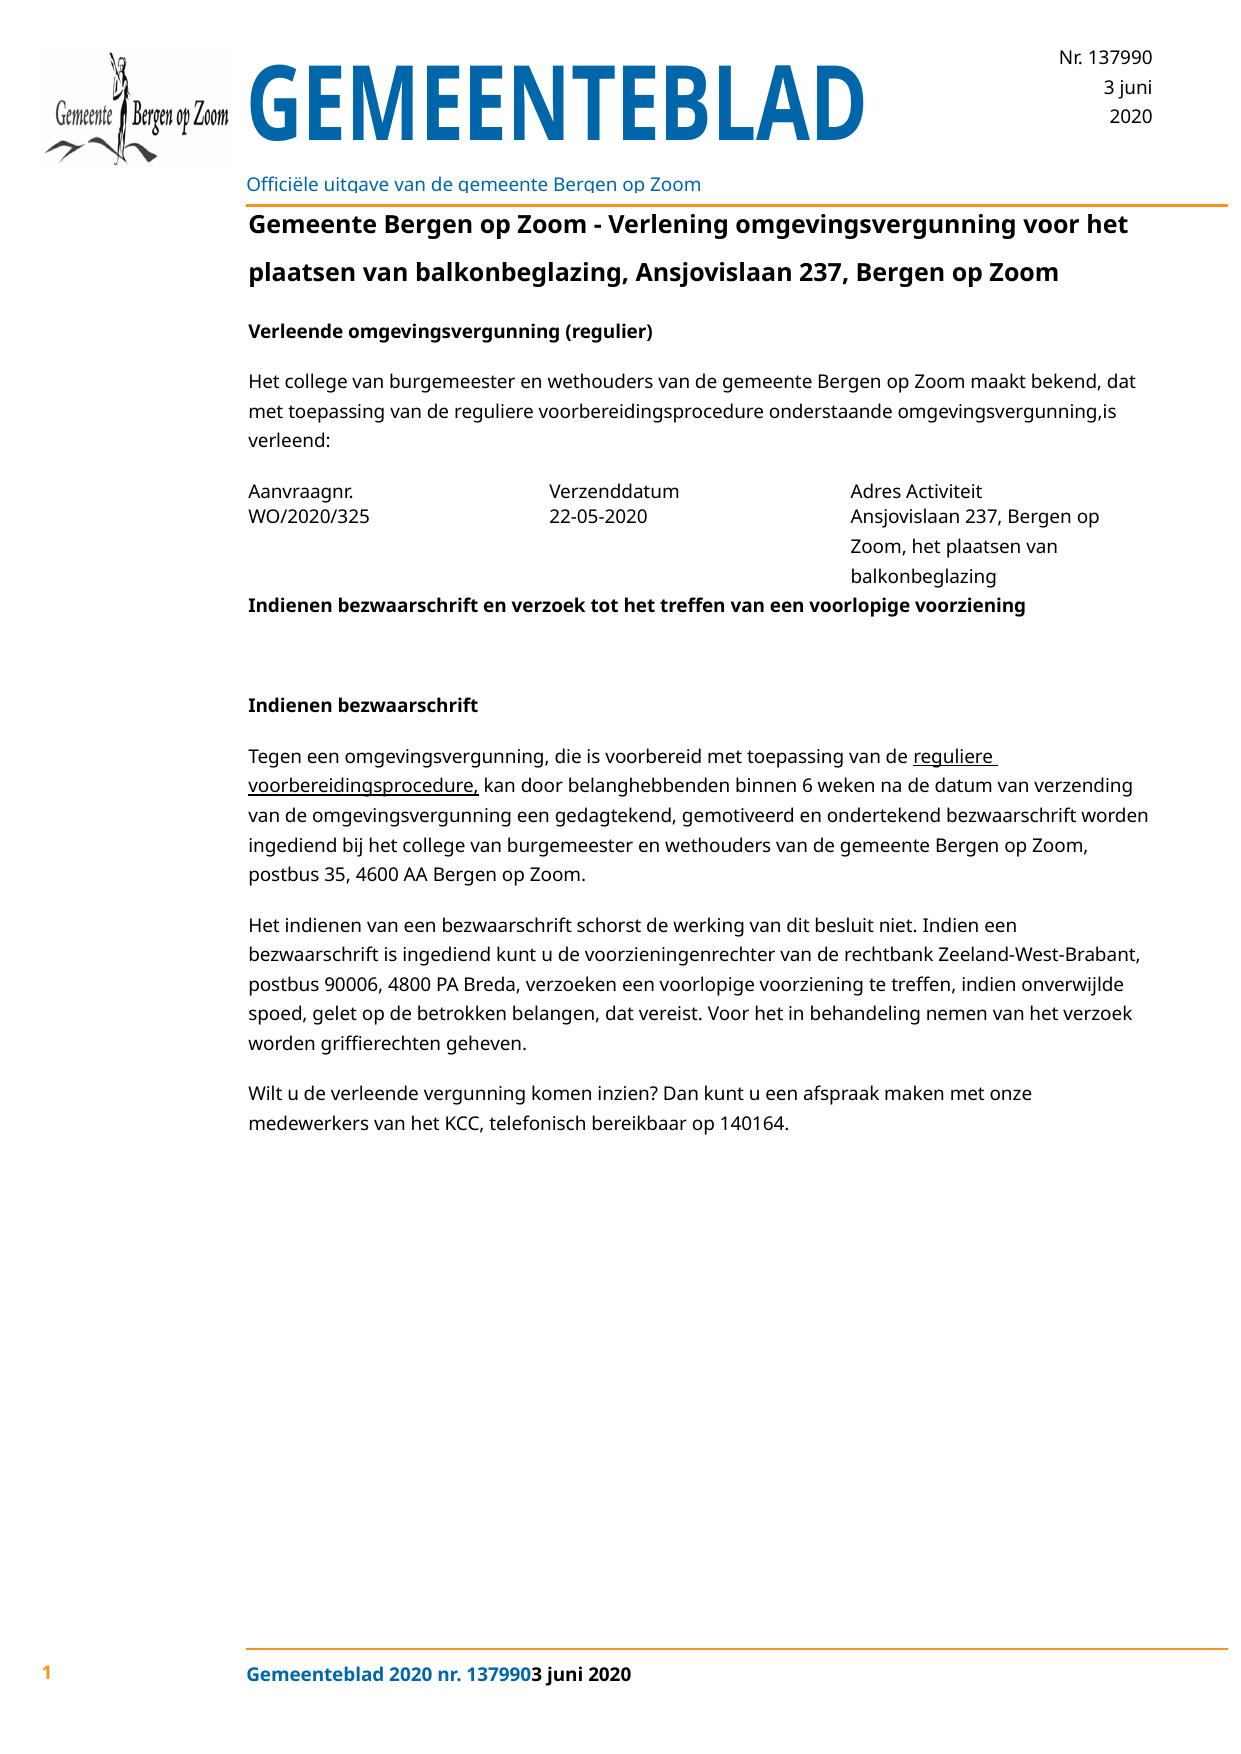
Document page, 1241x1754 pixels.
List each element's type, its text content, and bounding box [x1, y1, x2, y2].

text Gemeente Bergen op Zoom - Verlening omgevingsvergunning voor het plaatsen van balkonbeglazing, Ansjovislaan 237, Bergen op Zoom [248, 207, 1152, 288]
table_cell Ansjovislaan 237, Bergen op Zoom, het plaatsen van balkonbeglazing [850, 504, 1152, 589]
table_header Aanvraagnr. [248, 478, 549, 504]
text Verleende omgevingsvergunning (regulier) [248, 318, 1152, 344]
table_header Verzenddatum [549, 478, 850, 504]
table_cell WO/2020/325 [248, 504, 549, 589]
text Indienen bezwaarschrift en verzoek tot het treffen van een voorlopige voorziening [248, 592, 1152, 618]
text Indienen bezwaarschrift [248, 693, 1152, 718]
table_header Adres Activiteit [850, 478, 1152, 504]
picture [41, 47, 231, 172]
text Tegen een omgevingsvergunning, die is voorbereid met toepassing van de reguliere voorbereidingsprocedure, kan door belanghebbenden binnen 6 weken na de datum van verzending van de omgevingsvergunning een gedagtekend, gemotiveerd en ondertekend bezwaarschrift worden ingediend bij het college van burgemeester en wethouders van de gemeente Bergen op Zoom, postbus 35, 4600 AA Bergen op Zoom. [248, 743, 1152, 887]
table_cell 22-05-2020 [549, 504, 850, 589]
text Het indienen van een bezwaarschrift schorst de werking van dit besluit niet. Indien een bezwaarschrift is ingediend kunt u de voorzieningenrechter van de rechtbank Zeeland-West-Brabant, postbus 90006, 4800 PA Breda, verzoeken een voorlopige voorziening te treffen, indien onverwijlde spoed, gelet op de betrokken belangen, dat vereist. Voor het in behandeling nemen van het verzoek worden griffierechten geheven. [248, 912, 1152, 1056]
text Het college van burgemeester en wethouders van de gemeente Bergen op Zoom maakt bekend, dat met toepassing van de reguliere voorbereidingsprocedure onderstaande omgevingsvergunning,is verleend: [248, 368, 1152, 453]
text Wilt u de verleende vergunning komen inzien? Dan kunt u een afspraak maken met onze medewerkers van het KCC, telefonisch bereikbaar op 140164. [248, 1081, 1152, 1136]
